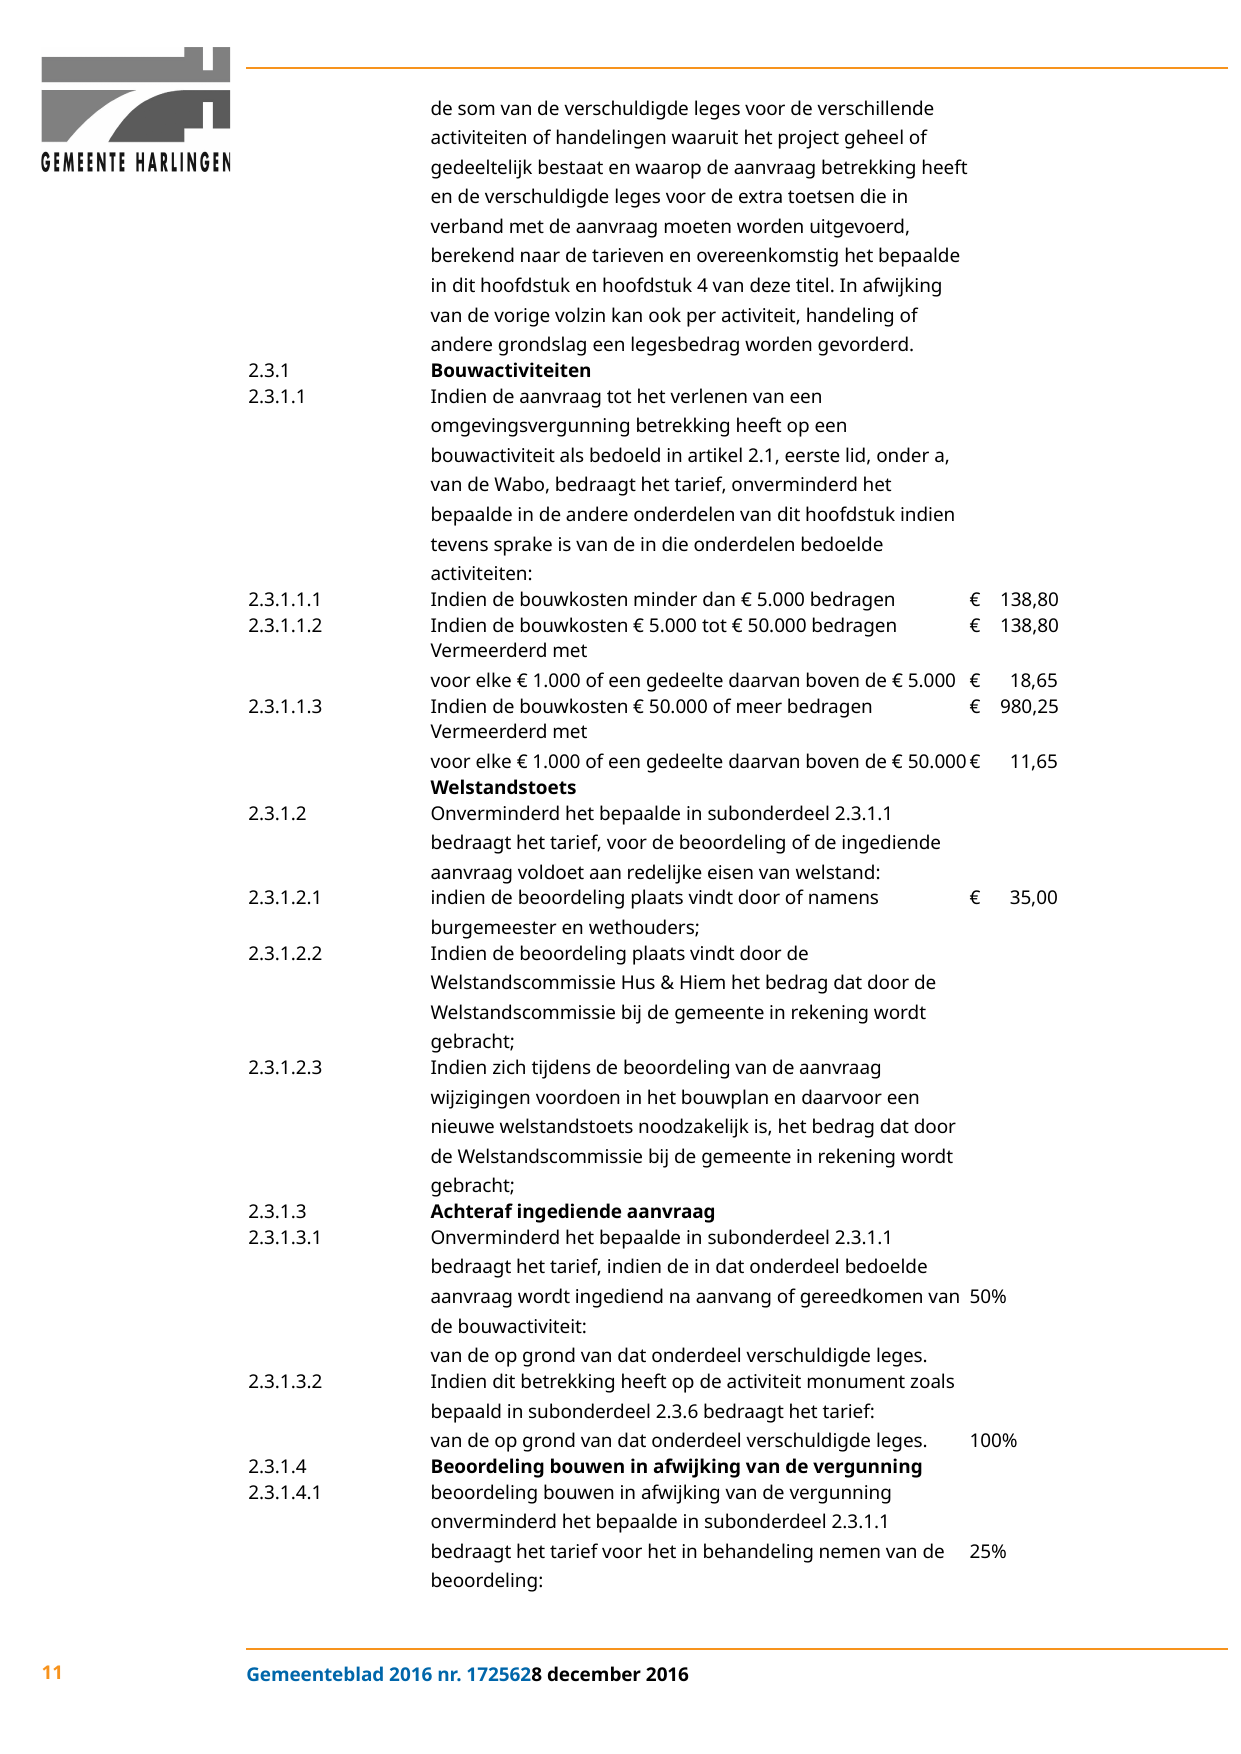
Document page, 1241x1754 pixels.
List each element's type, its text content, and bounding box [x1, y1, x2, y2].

table_cell 2.3.1 [248, 357, 430, 383]
table_cell 2.3.1.2 [248, 800, 430, 884]
table_header [969, 95, 1152, 357]
table_cell 2.3.1.3.1 [248, 1224, 430, 1368]
table_cell 2.3.1.2.1 [248, 885, 430, 940]
table_cell 2.3.1.2.3 [248, 1054, 430, 1198]
table_cell € 138,80 [969, 612, 1152, 638]
table_cell Indien zich tijdens de beoordeling van de aanvraag wijzigingen voordoen in het bouwplan en daarvoor een nieuwe welstandstoets noodzakelijk is, het bedrag dat door de Welstandscommissie bij de gemeente in rekening wordt gebracht; [430, 1054, 969, 1198]
table_cell [248, 774, 430, 800]
table_cell € 11,65 [969, 719, 1152, 774]
table_cell beoordeling bouwen in afwijking van de vergunning onverminderd het bepaalde in subonderdeel 2.3.1.1 bedraagt het tarief voor het in behandeling nemen van de beoordeling: [430, 1479, 969, 1593]
picture [41, 47, 231, 172]
table_cell 2.3.1.4.1 [248, 1479, 430, 1593]
table_cell Welstandstoets [430, 774, 969, 800]
table_header de som van de verschuldigde leges voor de verschillende activiteiten of handelingen waaruit het project geheel of gedeeltelijk bestaat en waarop de aanvraag betrekking heeft en de verschuldigde leges voor de extra toetsen die in verband met de aanvraag moeten worden uitgevoerd, berekend naar de tarieven en overeenkomstig het bepaalde in dit hoofdstuk en hoofdstuk 4 van deze titel. In afwijking van de vorige volzin kan ook per activiteit, handeling of andere grondslag een legesbedrag worden gevorderd. [430, 95, 969, 357]
table_cell € 138,80 [969, 586, 1152, 612]
table_cell [969, 774, 1152, 800]
table_cell 100% [969, 1368, 1152, 1453]
table_header [248, 95, 430, 357]
table_cell 2.3.1.4 [248, 1453, 430, 1479]
table_cell 2.3.1.3 [248, 1199, 430, 1224]
table_cell € 35,00 [969, 885, 1152, 940]
table_cell Indien de aanvraag tot het verlenen van een omgevingsvergunning betrekking heeft op een bouwactiviteit als bedoeld in artikel 2.1, eerste lid, onder a, van de Wabo, bedraagt het tarief, onverminderd het bepaalde in de andere onderdelen van dit hoofdstuk indien tevens sprake is van de in die onderdelen bedoelde activiteiten: [430, 383, 969, 586]
table_cell 2.3.1.1.1 [248, 586, 430, 612]
table_cell [248, 638, 430, 693]
table_cell Beoordeling bouwen in afwijking van de vergunning [430, 1453, 969, 1479]
table_cell 25% [969, 1479, 1152, 1593]
table_cell Indien de bouwkosten € 50.000 of meer bedragen [430, 693, 969, 719]
table_cell 2.3.1.1 [248, 383, 430, 586]
table_cell Onverminderd het bepaalde in subonderdeel 2.3.1.1 bedraagt het tarief, indien de in dat onderdeel bedoelde aanvraag wordt ingediend na aanvang of gereedkomen van de bouwactiviteit: van de op grond van dat onderdeel verschuldigde leges. [430, 1224, 969, 1368]
table_cell € 980,25 [969, 693, 1152, 719]
table_cell [969, 940, 1152, 1054]
table_cell Onverminderd het bepaalde in subonderdeel 2.3.1.1 bedraagt het tarief, voor de beoordeling of de ingediende aanvraag voldoet aan redelijke eisen van welstand: [430, 800, 969, 884]
table_cell Indien de bouwkosten minder dan € 5.000 bedragen [430, 586, 969, 612]
table_cell [969, 357, 1152, 383]
table_cell [969, 1453, 1152, 1479]
table_cell 2.3.1.1.2 [248, 612, 430, 638]
table_cell € 18,65 [969, 638, 1152, 693]
table_cell 50% [969, 1224, 1152, 1368]
table_cell [969, 1199, 1152, 1224]
table_cell indien de beoordeling plaats vindt door of namens burgemeester en wethouders; [430, 885, 969, 940]
table_cell 2.3.1.3.2 [248, 1368, 430, 1453]
table_cell Indien de bouwkosten € 5.000 tot € 50.000 bedragen [430, 612, 969, 638]
table_cell [969, 383, 1152, 586]
table_cell Indien dit betrekking heeft op de activiteit monument zoals bepaald in subonderdeel 2.3.6 bedraagt het tarief: van de op grond van dat onderdeel verschuldigde leges. [430, 1368, 969, 1453]
table_cell Vermeerderd met voor elke € 1.000 of een gedeelte daarvan boven de € 5.000 [430, 638, 969, 693]
table_cell 2.3.1.2.2 [248, 940, 430, 1054]
table_cell [969, 1054, 1152, 1198]
table_cell [248, 719, 430, 774]
table_cell Achteraf ingediende aanvraag [430, 1199, 969, 1224]
table_cell Bouwactiviteiten [430, 357, 969, 383]
table_cell Indien de beoordeling plaats vindt door de Welstandscommissie Hus & Hiem het bedrag dat door de Welstandscommissie bij de gemeente in rekening wordt gebracht; [430, 940, 969, 1054]
table_cell [969, 800, 1152, 884]
table_cell 2.3.1.1.3 [248, 693, 430, 719]
table_cell Vermeerderd met voor elke € 1.000 of een gedeelte daarvan boven de € 50.000 [430, 719, 969, 774]
